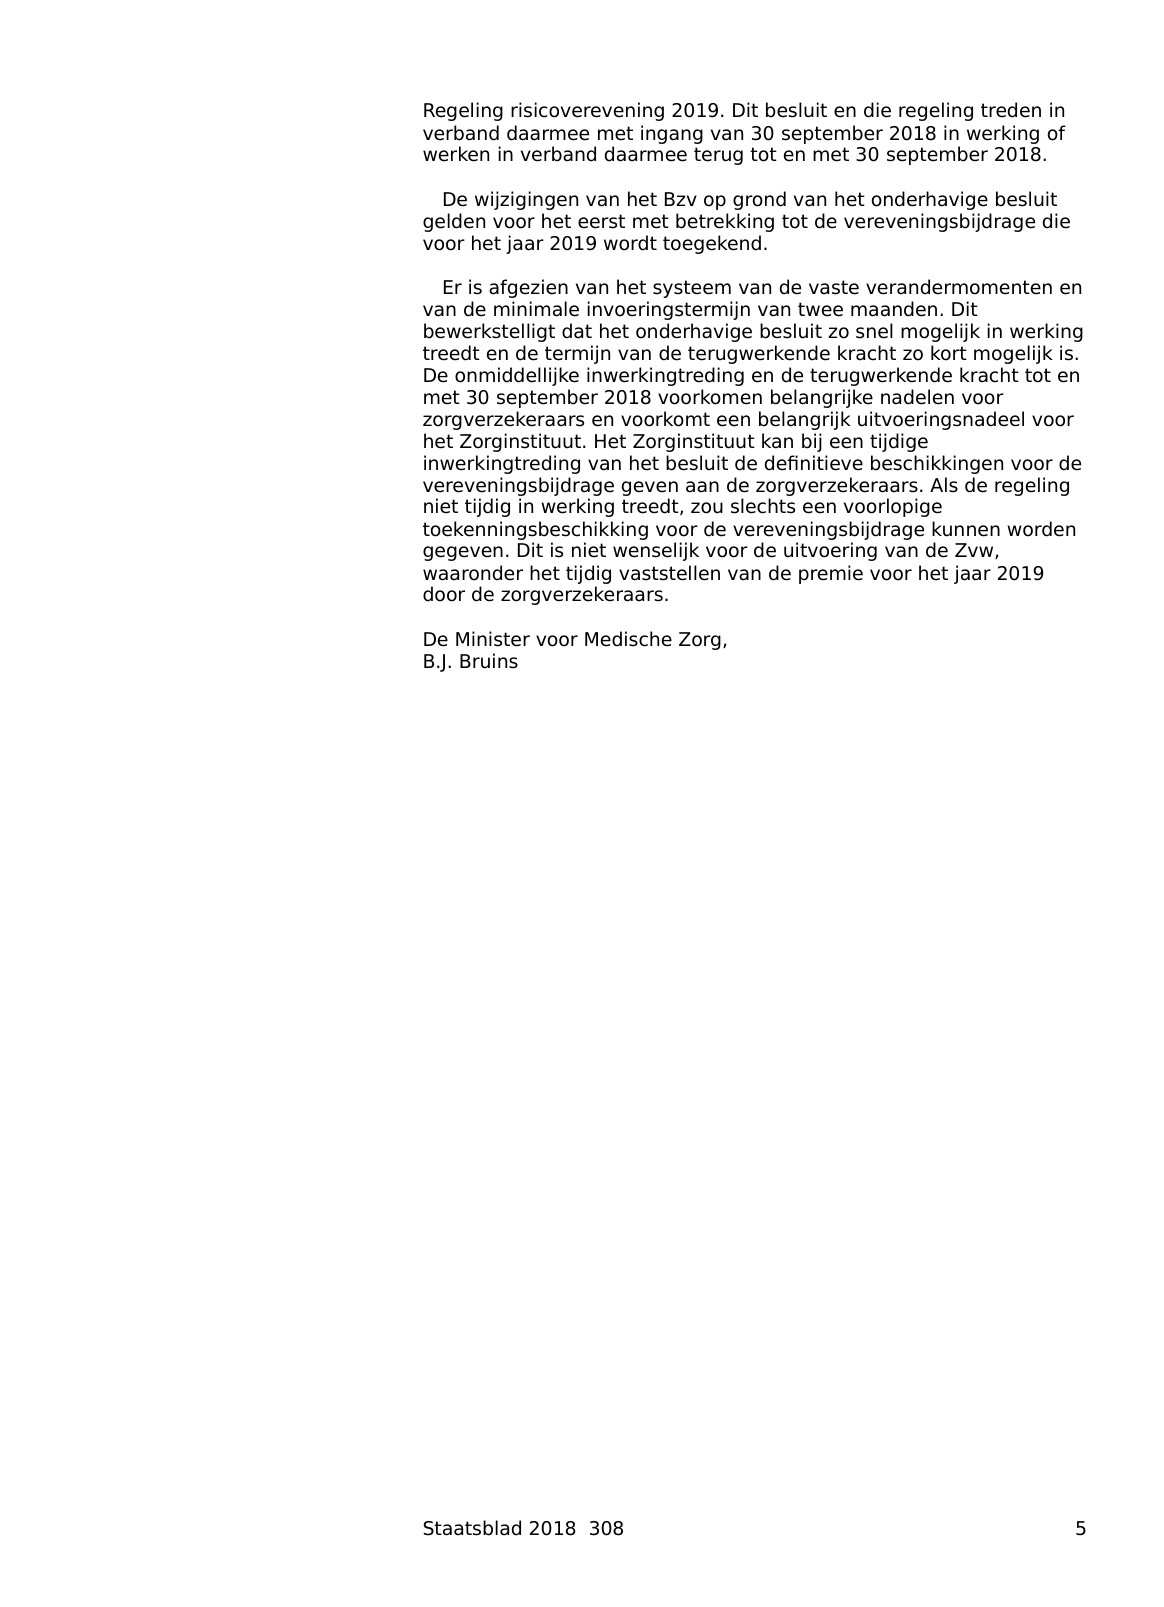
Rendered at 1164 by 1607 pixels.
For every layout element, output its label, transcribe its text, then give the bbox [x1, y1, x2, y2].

text De wijzigingen van het Bzv op grond van het onderhavige besluit gelden voor het eerst met betrekking tot de vereveningsbijdrage die voor het jaar 2019 wordt toegekend. [422, 188, 1087, 254]
text Regeling risicoverevening 2019. Dit besluit en die regeling treden in verband daarmee met ingang van 30 september 2018 in werking of werken in verband daarmee terug tot en met 30 september 2018. [422, 100, 1087, 166]
text Er is afgezien van het systeem van de vaste verandermomenten en van de minimale invoeringstermijn van twee maanden. Dit bewerkstelligt dat het onderhavige besluit zo snel mogelijk in werking treedt en de termijn van de terugwerkende kracht zo kort mogelijk is. De onmiddellijke inwerkingtreding en de terugwerkende kracht tot en met 30 september 2018 voorkomen belangrijke nadelen voor zorgverzekeraars en voorkomt een belangrijk uitvoeringsnadeel voor het Zorginstituut. Het Zorginstituut kan bij een tijdige inwerkingtreding van het besluit de definitieve beschikkingen voor de vereveningsbijdrage geven aan de zorgverzekeraars. Als de regeling niet tijdig in werking treedt, zou slechts een voorlopige toekenningsbeschikking voor de vereveningsbijdrage kunnen worden gegeven. Dit is niet wenselijk voor de uitvoering van de Zvw, waaronder het tijdig vaststellen van de premie voor het jaar 2019 door de zorgverzekeraars. [422, 277, 1087, 606]
text De Minister voor Medische Zorg, B.J. Bruins [422, 628, 1087, 672]
